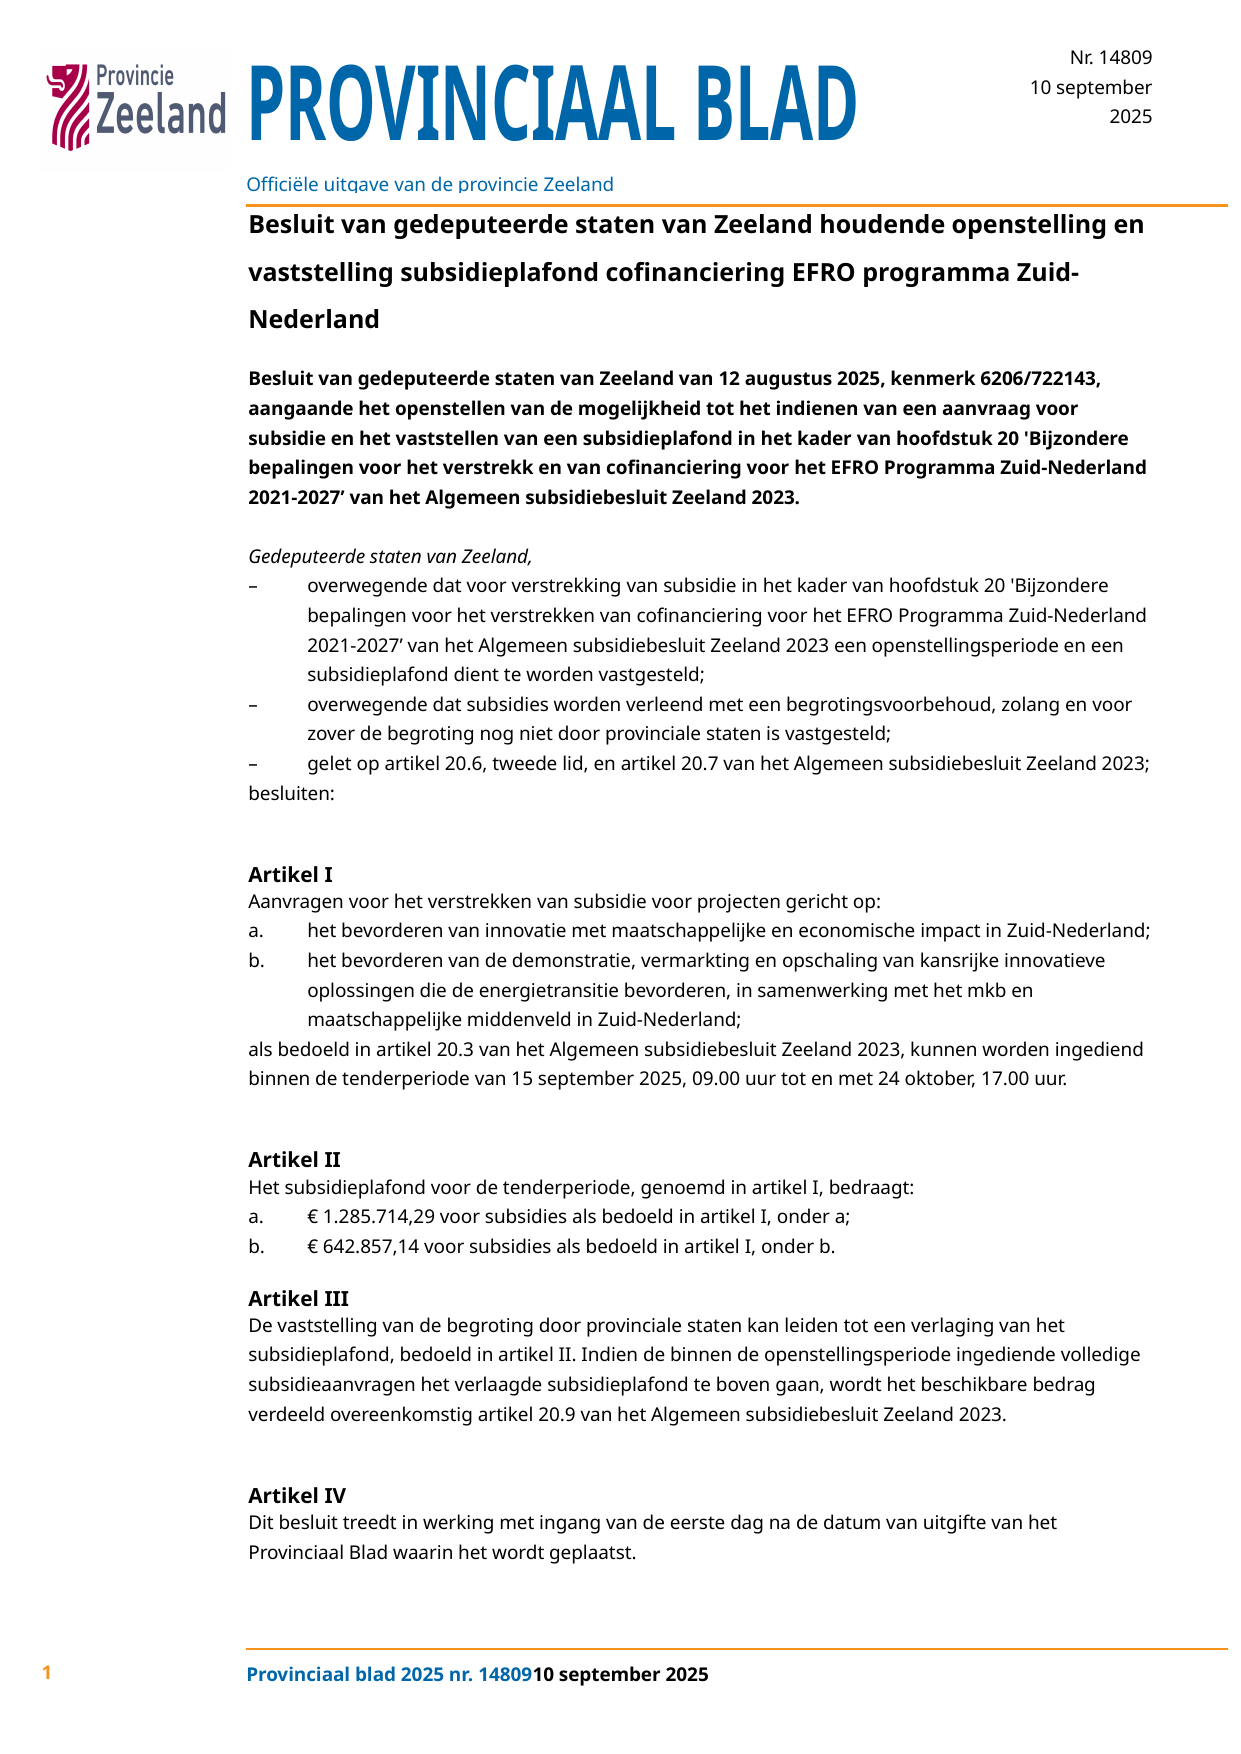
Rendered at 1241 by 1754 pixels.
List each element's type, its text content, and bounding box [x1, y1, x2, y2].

picture [41, 47, 231, 172]
text Aanvragen voor het verstrekken van subsidie voor projecten gericht op: [248, 888, 1152, 914]
list overwegende dat voor verstrekking van subsidie in het kader van hoofdstuk 20 'Bijzondere bepalingen voor het verstrekken van cofinanciering voor het EFRO Programma Zuid-Nederland 2021-2027’ van het Algemeen subsidiebesluit Zeeland 2023 een openstellingsperiode en een subsidieplafond dient te worden vastgesteld; [248, 573, 1152, 687]
text Artikel IV [248, 1481, 1152, 1509]
text Artikel I [248, 860, 1152, 888]
text Besluit van gedeputeerde staten van Zeeland van 12 augustus 2025, kenmerk 6206/722143, aangaande het openstellen van de mogelijkheid tot het indienen van een aanvraag voor subsidie en het vaststellen van een subsidieplafond in het kader van hoofdstuk 20 'Bijzondere bepalingen voor het verstrekk en van cofinanciering voor het EFRO Programma Zuid-Nederland 2021-2027’ van het Algemeen subsidiebesluit Zeeland 2023. [248, 366, 1152, 509]
text Gedeputeerde staten van Zeeland, [248, 543, 1152, 569]
list € 642.857,14 voor subsidies als bedoeld in artikel I, onder b. [248, 1233, 1152, 1259]
list gelet op artikel 20.6, tweede lid, en artikel 20.7 van het Algemeen subsidiebesluit Zeeland 2023; [248, 750, 1152, 776]
text Besluit van gedeputeerde staten van Zeeland houdende openstelling en vaststelling subsidieplafond cofinanciering EFRO programma Zuid-Nederland [248, 207, 1152, 336]
text als bedoeld in artikel 20.3 van het Algemeen subsidiebesluit Zeeland 2023, kunnen worden ingediend binnen de tenderperiode van 15 september 2025, 09.00 uur tot en met 24 oktober, 17.00 uur. [248, 1036, 1152, 1091]
text Dit besluit treedt in werking met ingang van de eerste dag na de datum van uitgifte van het Provinciaal Blad waarin het wordt geplaatst. [248, 1509, 1152, 1564]
list het bevorderen van de demonstratie, vermarkting en opschaling van kansrijke innovatieve oplossingen die de energietransitie bevorderen, in samenwerking met het mkb en maatschappelijke middenveld in Zuid-Nederland; [248, 947, 1152, 1032]
text De vaststelling van de begroting door provinciale staten kan leiden tot een verlaging van het subsidieplafond, bedoeld in artikel II. Indien de binnen de openstellingsperiode ingediende volledige subsidieaanvragen het verlaagde subsidieplafond te boven gaan, wordt het beschikbare bedrag verdeeld overeenkomstig artikel 20.9 van het Algemeen subsidiebesluit Zeeland 2023. [248, 1312, 1152, 1427]
list € 1.285.714,29 voor subsidies als bedoeld in artikel I, onder a; [248, 1204, 1152, 1229]
text Het subsidieplafond voor de tenderperiode, genoemd in artikel I, bedraagt: [248, 1174, 1152, 1200]
text besluiten: [248, 780, 1152, 805]
list het bevorderen van innovatie met maatschappelijke en economische impact in Zuid-Nederland; [248, 918, 1152, 943]
text Artikel II [248, 1146, 1152, 1174]
list overwegende dat subsidies worden verleend met een begrotingsvoorbehoud, zolang en voor zover de begroting nog niet door provinciale staten is vastgesteld; [248, 691, 1152, 746]
text Artikel III [248, 1284, 1152, 1312]
